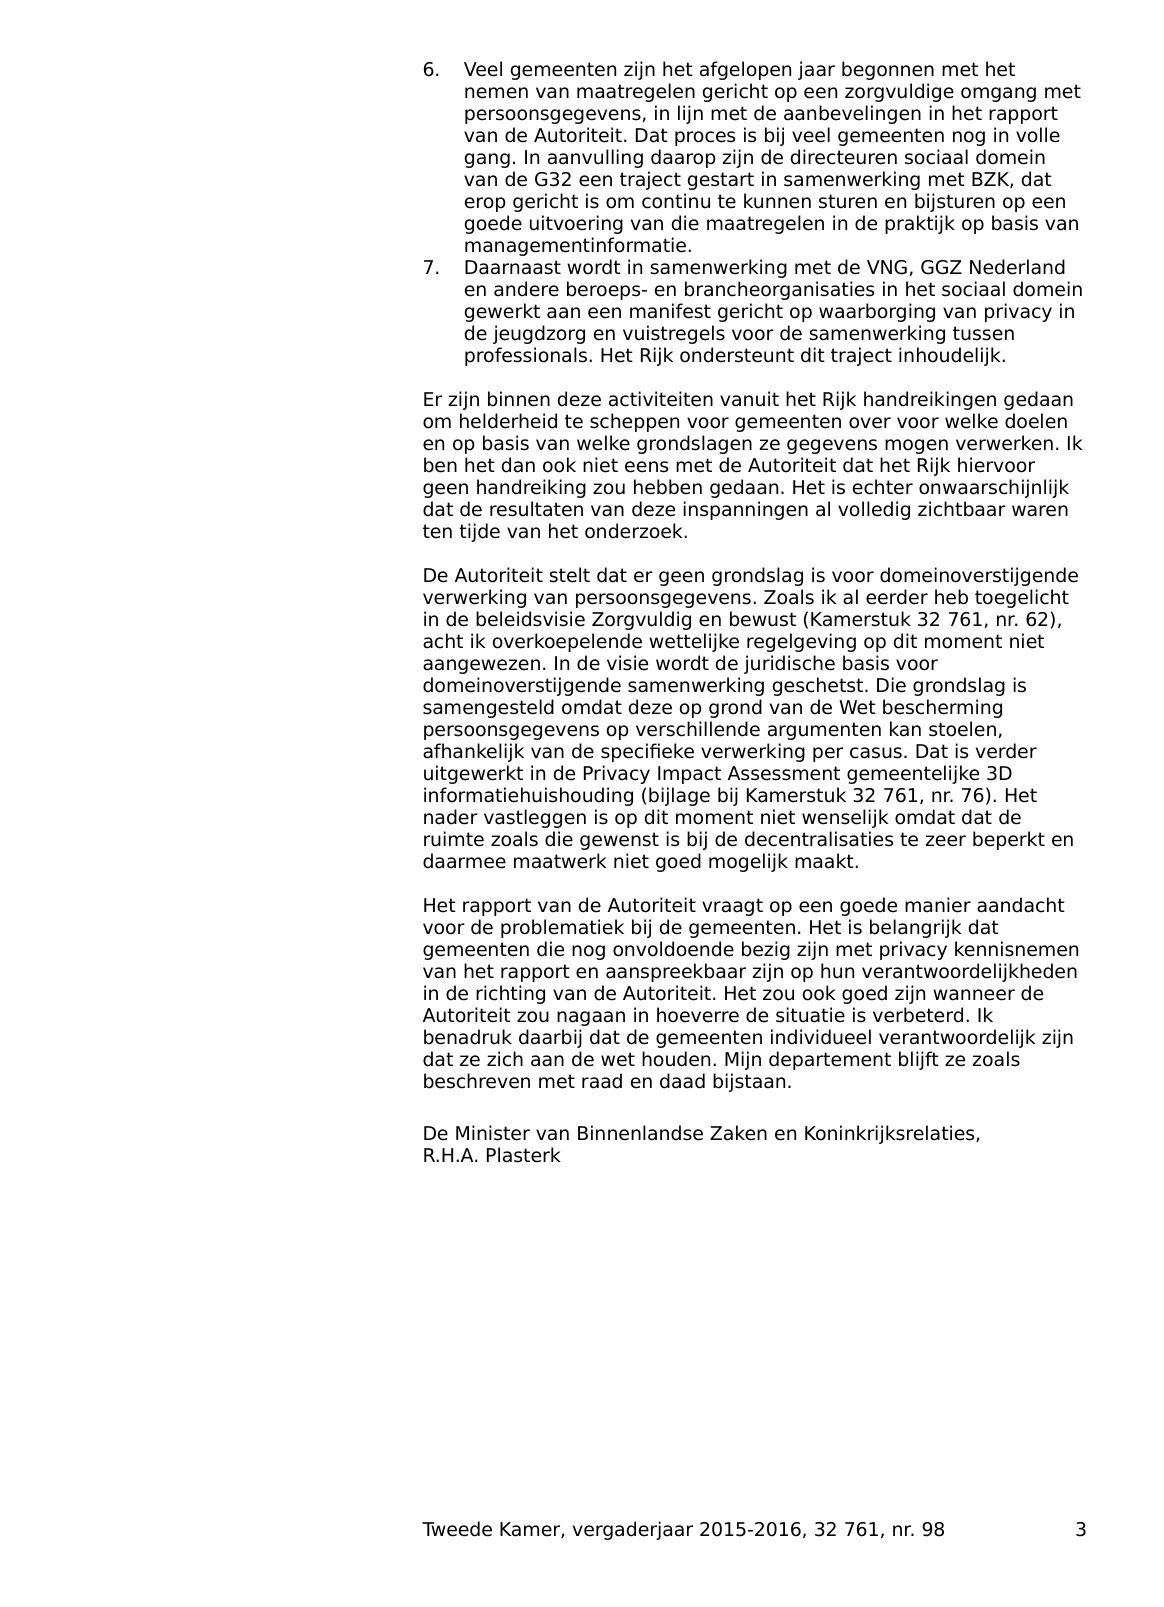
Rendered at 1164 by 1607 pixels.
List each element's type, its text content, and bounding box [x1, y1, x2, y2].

text 7. Daarnaast wordt in samenwerking met de VNG, GGZ Nederland en andere beroeps- en brancheorganisaties in het sociaal domein gewerkt aan een manifest gericht op waarborging van privacy in de jeugdzorg en vuistregels voor de samenwerking tussen professionals. Het Rijk ondersteunt dit traject inhoudelijk. [422, 257, 1087, 367]
text De Minister van Binnenlandse Zaken en Koninkrijksrelaties, R.H.A. Plasterk [422, 1123, 1087, 1167]
text De Autoriteit stelt dat er geen grondslag is voor domeinoverstijgende verwerking van persoonsgegevens. Zoals ik al eerder heb toegelicht in de beleidsvisie Zorgvuldig en bewust (Kamerstuk 32 761, nr. 62), acht ik overkoepelende wettelijke regelgeving op dit moment niet aangewezen. In de visie wordt de juridische basis voor domeinoverstijgende samenwerking geschetst. Die grondslag is samengesteld omdat deze op grond van de Wet bescherming persoonsgegevens op verschillende argumenten kan stoelen, afhankelijk van de specifieke verwerking per casus. Dat is verder uitgewerkt in de Privacy Impact Assessment gemeentelijke 3D informatiehuishouding (bijlage bij Kamerstuk 32 761, nr. 76). Het nader vastleggen is op dit moment niet wenselijk omdat dat de ruimte zoals die gewenst is bij de decentralisaties te zeer beperkt en daarmee maatwerk niet goed mogelijk maakt. [422, 565, 1087, 873]
text Er zijn binnen deze activiteiten vanuit het Rijk handreikingen gedaan om helderheid te scheppen voor gemeenten over voor welke doelen en op basis van welke grondslagen ze gegevens mogen verwerken. Ik ben het dan ook niet eens met de Autoriteit dat het Rijk hiervoor geen handreiking zou hebben gedaan. Het is echter onwaarschijnlijk dat de resultaten van deze inspanningen al volledig zichtbaar waren ten tijde van het onderzoek. [422, 389, 1087, 543]
text Het rapport van de Autoriteit vraagt op een goede manier aandacht voor de problematiek bij de gemeenten. Het is belangrijk dat gemeenten die nog onvoldoende bezig zijn met privacy kennisnemen van het rapport en aanspreekbaar zijn op hun verantwoordelijkheden in de richting van de Autoriteit. Het zou ook goed zijn wanneer de Autoriteit zou nagaan in hoeverre de situatie is verbeterd. Ik benadruk daarbij dat de gemeenten individueel verantwoordelijk zijn dat ze zich aan de wet houden. Mijn departement blijft ze zoals beschreven met raad en daad bijstaan. [422, 895, 1087, 1093]
text 6. Veel gemeenten zijn het afgelopen jaar begonnen met het nemen van maatregelen gericht op een zorgvuldige omgang met persoonsgegevens, in lijn met de aanbevelingen in het rapport van de Autoriteit. Dat proces is bij veel gemeenten nog in volle gang. In aanvulling daarop zijn de directeuren sociaal domein van de G32 een traject gestart in samenwerking met BZK, dat erop gericht is om continu te kunnen sturen en bijsturen op een goede uitvoering van die maatregelen in de praktijk op basis van managementinformatie. [422, 59, 1087, 257]
